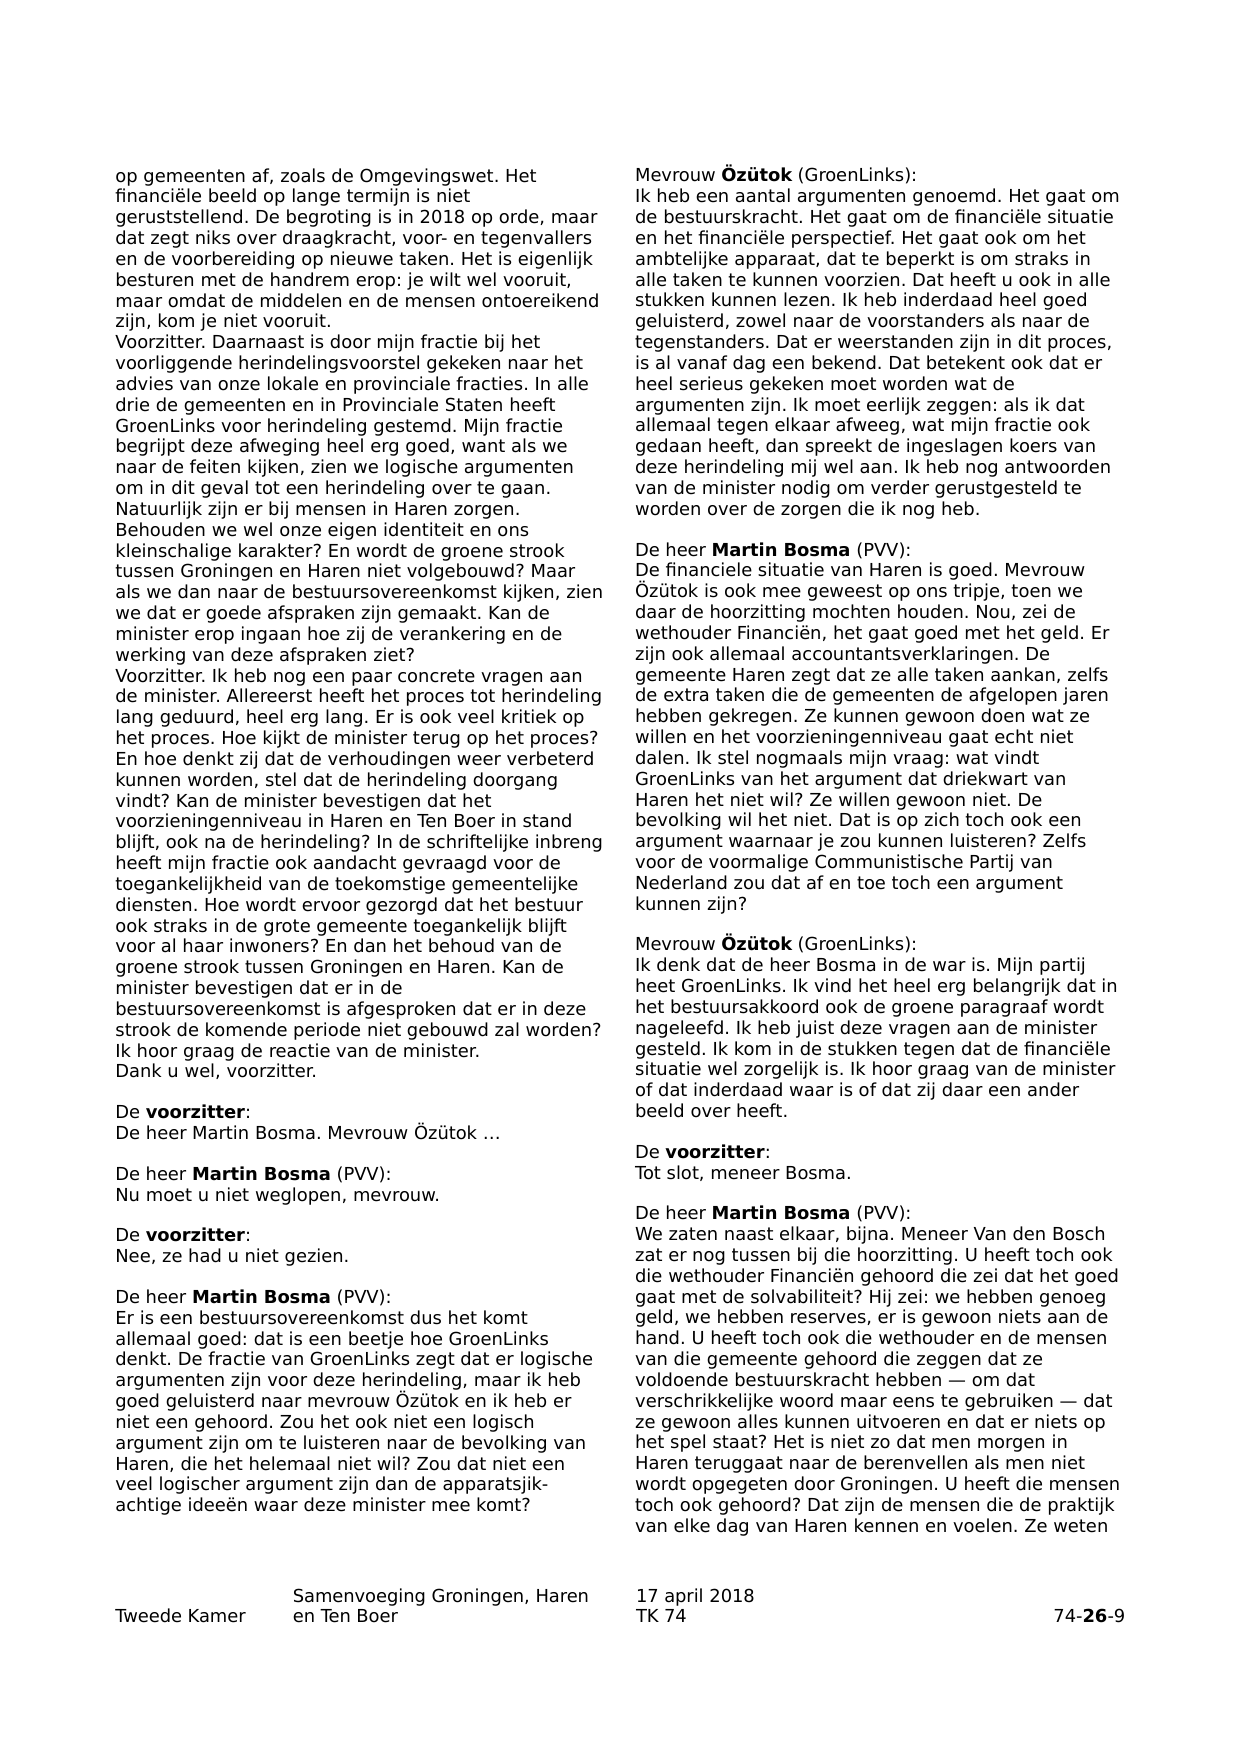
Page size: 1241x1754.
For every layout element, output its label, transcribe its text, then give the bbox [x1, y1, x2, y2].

text De heer Martin Bosma (PVV): [115, 1287, 605, 1307]
text Voorzitter. Daarnaast is door mijn fractie bij het voorliggende herindelingsvoorstel gekeken naar het advies van onze lokale en provinciale fracties. In alle drie de gemeenten en in Provinciale Staten heeft GroenLinks voor herindeling gestemd. Mijn fractie begrijpt deze afweging heel erg goed, want als we naar de feiten kijken, zien we logische argumenten om in dit geval tot een herindeling over te gaan. [115, 332, 605, 499]
text De voorzitter: [115, 1102, 605, 1123]
text Voorzitter. Ik heb nog een paar concrete vragen aan de minister. Allereerst heeft het proces tot herindeling lang geduurd, heel erg lang. Er is ook veel kritiek op het proces. Hoe kijkt de minister terug op het proces? En hoe denkt zij dat de verhoudingen weer verbeterd kunnen worden, stel dat de herindeling doorgang vindt? Kan de minister bevestigen dat het voorzieningenniveau in Haren en Ten Boer in stand blijft, ook na de herindeling? In de schriftelijke inbreng heeft mijn fractie ook aandacht gevraagd voor de toegankelijkheid van de toekomstige gemeentelijke diensten. Hoe wordt ervoor gezorgd dat het bestuur ook straks in de grote gemeente toegankelijk blijft voor al haar inwoners? En dan het behoud van de groene strook tussen Groningen en Haren. Kan de minister bevestigen dat er in de bestuursovereenkomst is afgesproken dat er in deze strook de komende periode niet gebouwd zal worden? Ik hoor graag de reactie van de minister. [115, 665, 605, 1061]
text Natuurlijk zijn er bij mensen in Haren zorgen. Behouden we wel onze eigen identiteit en ons kleinschalige karakter? En wordt de groene strook tussen Groningen en Haren niet volgebouwd? Maar als we dan naar de bestuursovereenkomst kijken, zien we dat er goede afspraken zijn gemaakt. Kan de minister erop ingaan hoe zij de verankering en de werking van deze afspraken ziet? [115, 499, 605, 665]
text op gemeenten af, zoals de Omgevingswet. Het financiële beeld op lange termijn is niet geruststellend. De begroting is in 2018 op orde, maar dat zegt niks over draagkracht, voor- en tegenvallers en de voorbereiding op nieuwe taken. Het is eigenlijk besturen met de handrem erop: je wilt wel vooruit, maar omdat de middelen en de mensen ontoereikend zijn, kom je niet vooruit. [115, 165, 605, 332]
text Nu moet u niet weglopen, mevrouw. [115, 1184, 605, 1205]
text Dank u wel, voorzitter. [115, 1061, 605, 1082]
text Nee, ze had u niet gezien. [115, 1246, 605, 1267]
text Er is een bestuursovereenkomst dus het komt allemaal goed: dat is een beetje hoe GroenLinks denkt. De fractie van GroenLinks zegt dat er logische argumenten zijn voor deze herindeling, maar ik heb goed geluisterd naar mevrouw Özütok en ik heb er niet een gehoord. Zou het ook niet een logisch argument zijn om te luisteren naar de bevolking van Haren, die het helemaal niet wil? Zou dat niet een veel logischer argument zijn dan de apparatsjik-achtige ideeën waar deze minister mee komt? [115, 1307, 605, 1516]
text Mevrouw Özütok (GroenLinks): [635, 165, 1125, 186]
text De voorzitter: [115, 1225, 605, 1246]
text De financiele situatie van Haren is goed. Mevrouw Özütok is ook mee geweest op ons tripje, toen we daar de hoorzitting mochten houden. Nou, zei de wethouder Financiën, het gaat goed met het geld. Er zijn ook allemaal accountantsverklaringen. De gemeente Haren zegt dat ze alle taken aankan, zelfs de extra taken die de gemeenten de afgelopen jaren hebben gekregen. Ze kunnen gewoon doen wat ze willen en het voorzieningenniveau gaat echt niet dalen. Ik stel nogmaals mijn vraag: wat vindt GroenLinks van het argument dat driekwart van Haren het niet wil? Ze willen gewoon niet. De bevolking wil het niet. Dat is op zich toch ook een argument waarnaar je zou kunnen luisteren? Zelfs voor de voormalige Communistische Partij van Nederland zou dat af en toe toch een argument kunnen zijn? [635, 560, 1125, 914]
text Mevrouw Özütok (GroenLinks): [635, 934, 1125, 955]
text Ik denk dat de heer Bosma in de war is. Mijn partij heet GroenLinks. Ik vind het heel erg belangrijk dat in het bestuursakkoord ook de groene paragraaf wordt nageleefd. Ik heb juist deze vragen aan de minister gesteld. Ik kom in de stukken tegen dat de financiële situatie wel zorgelijk is. Ik hoor graag van de minister of dat inderdaad waar is of dat zij daar een ander beeld over heeft. [635, 955, 1125, 1122]
text De heer Martin Bosma (PVV): [115, 1163, 605, 1184]
text De heer Martin Bosma. Mevrouw Özütok … [115, 1123, 605, 1143]
text We zaten naast elkaar, bijna. Meneer Van den Bosch zat er nog tussen bij die hoorzitting. U heeft toch ook die wethouder Financiën gehoord die zei dat het goed gaat met de solvabiliteit? Hij zei: we hebben genoeg geld, we hebben reserves, er is gewoon niets aan de hand. U heeft toch ook die wethouder en de mensen van die gemeente gehoord die zeggen dat ze voldoende bestuurskracht hebben — om dat verschrikkelijke woord maar eens te gebruiken — dat ze gewoon alles kunnen uitvoeren en dat er niets op het spel staat? Het is niet zo dat men morgen in Haren teruggaat naar de berenvellen als men niet wordt opgegeten door Groningen. U heeft die mensen toch ook gehoord? Dat zijn de mensen die de praktijk van elke dag van Haren kennen en voelen. Ze weten [635, 1224, 1125, 1536]
text De heer Martin Bosma (PVV): [635, 539, 1125, 560]
text De voorzitter: [635, 1142, 1125, 1162]
text Ik heb een aantal argumenten genoemd. Het gaat om de bestuurskracht. Het gaat om de financiële situatie en het financiële perspectief. Het gaat ook om het ambtelijke apparaat, dat te beperkt is om straks in alle taken te kunnen voorzien. Dat heeft u ook in alle stukken kunnen lezen. Ik heb inderdaad heel goed geluisterd, zowel naar de voorstanders als naar de tegenstanders. Dat er weerstanden zijn in dit proces, is al vanaf dag een bekend. Dat betekent ook dat er heel serieus gekeken moet worden wat de argumenten zijn. Ik moet eerlijk zeggen: als ik dat allemaal tegen elkaar afweeg, wat mijn fractie ook gedaan heeft, dan spreekt de ingeslagen koers van deze herindeling mij wel aan. Ik heb nog antwoorden van de minister nodig om verder gerustgesteld te worden over de zorgen die ik nog heb. [635, 186, 1125, 519]
text Tot slot, meneer Bosma. [635, 1162, 1125, 1183]
text De heer Martin Bosma (PVV): [635, 1203, 1125, 1224]
